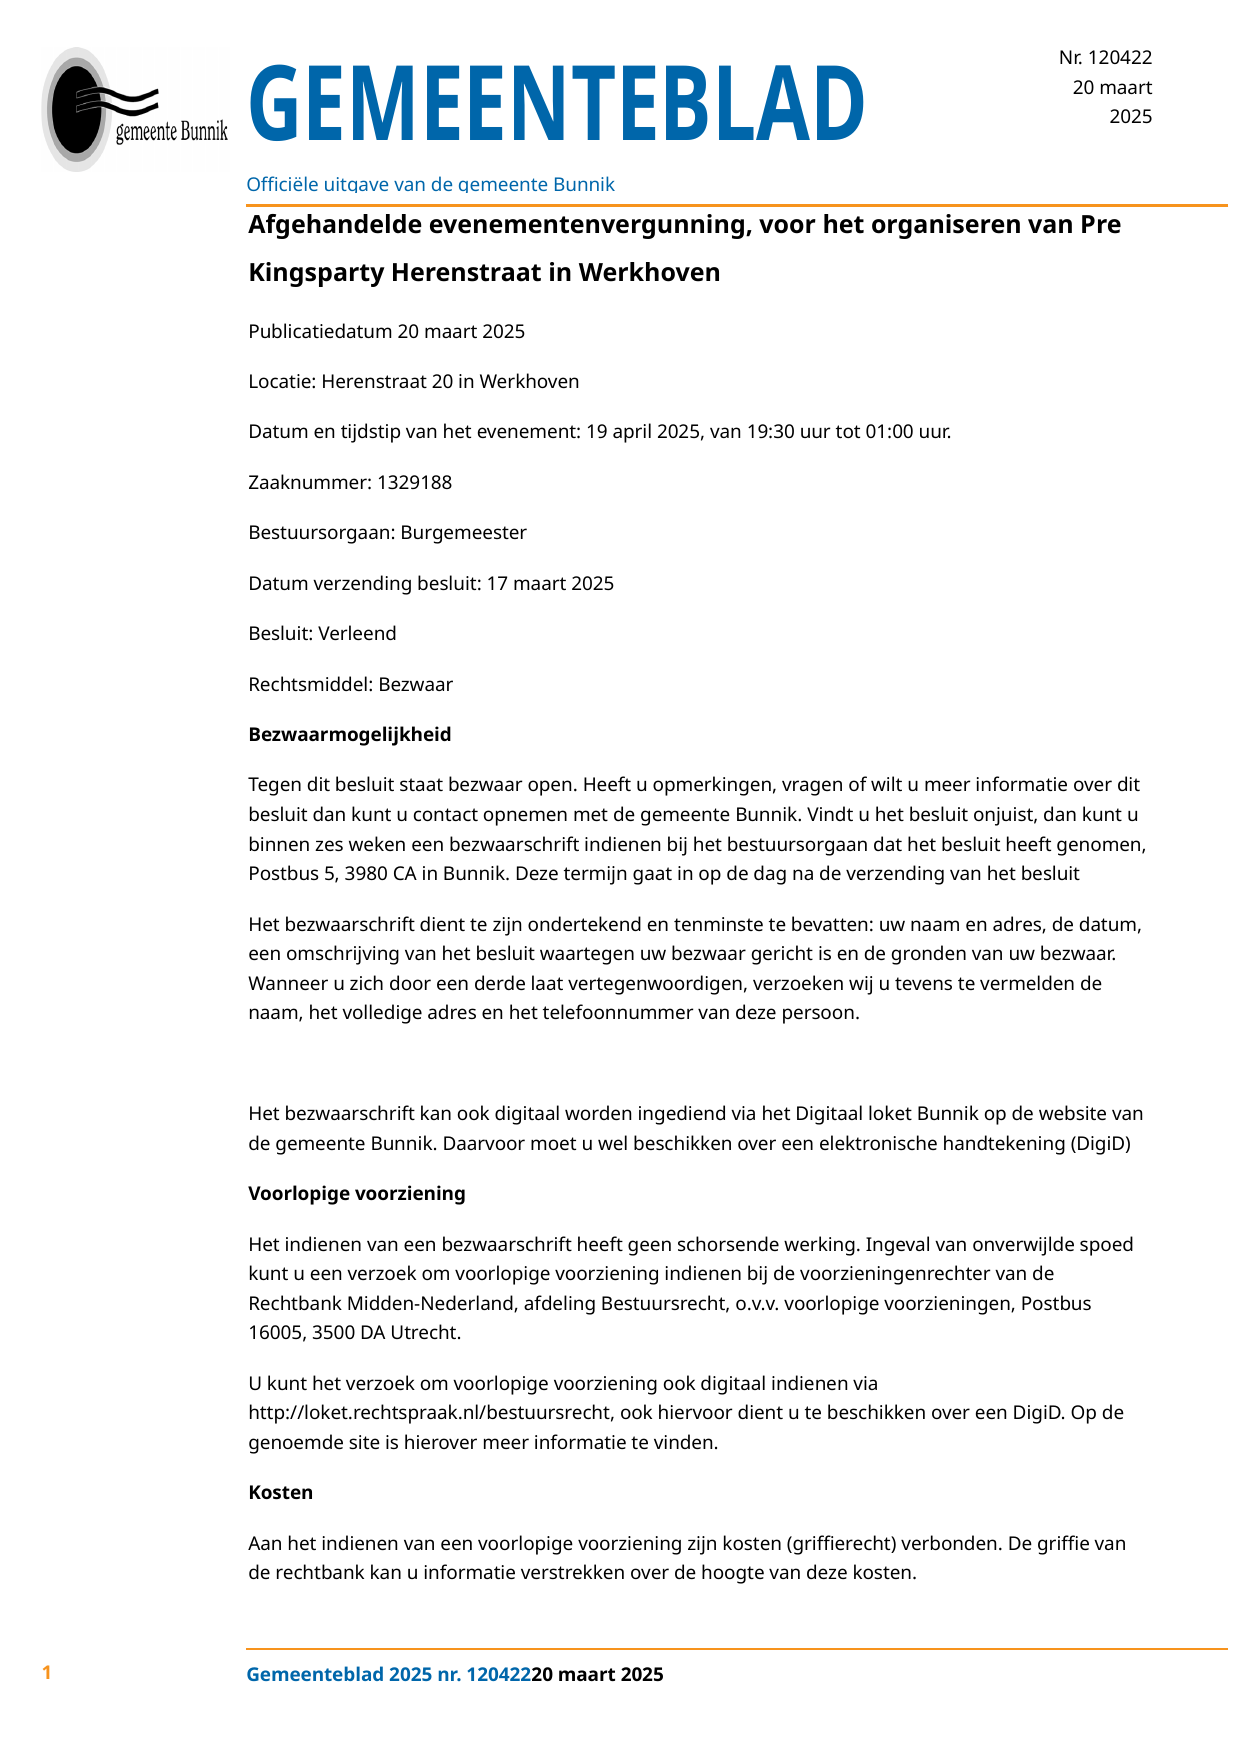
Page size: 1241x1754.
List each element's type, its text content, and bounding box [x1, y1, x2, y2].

text Het bezwaarschrift kan ook digitaal worden ingediend via het Digitaal loket Bunnik op de website van de gemeente Bunnik. Daarvoor moet u wel beschikken over een elektronische handtekening (DigiD) [248, 1100, 1152, 1156]
text Afgehandelde evenementenvergunning, voor het organiseren van Pre Kingsparty Herenstraat in Werkhoven [248, 207, 1152, 288]
text Het indienen van een bezwaarschrift heeft geen schorsende werking. Ingeval van onverwijlde spoed kunt u een verzoek om voorlopige voorziening indienen bij de voorzieningenrechter van de Rechtbank Midden-Nederland, afdeling Bestuursrecht, o.v.v. voorlopige voorzieningen, Postbus 16005, 3500 DA Utrecht. [248, 1231, 1152, 1345]
text U kunt het verzoek om voorlopige voorziening ook digitaal indienen via http://loket.rechtspraak.nl/bestuursrecht, ook hiervoor dient u te beschikken over een DigiD. Op de genoemde site is hierover meer informatie te vinden. [248, 1370, 1152, 1455]
text Kosten [248, 1479, 1152, 1505]
text Rechtsmiddel: Bezwaar [248, 671, 1152, 697]
text Bestuursorgaan: Burgemeester [248, 519, 1152, 545]
text Locatie: Herenstraat 20 in Werkhoven [248, 368, 1152, 394]
text Het bezwaarschrift dient te zijn ondertekend en tenminste te bevatten: uw naam en adres, de datum, een omschrijving van het besluit waartegen uw bezwaar gericht is en de gronden van uw bezwaar. Wanneer u zich door een derde laat vertegenwoordigen, verzoeken wij u tevens te vermelden de naam, het volledige adres en het telefoonnummer van deze persoon. [248, 911, 1152, 1025]
text Besluit: Verleend [248, 620, 1152, 646]
text Publicatiedatum 20 maart 2025 [248, 318, 1152, 344]
text Aan het indienen van een voorlopige voorziening zijn kosten (griffierecht) verbonden. De griffie van de rechtbank kan u informatie verstrekken over de hoogte van deze kosten. [248, 1530, 1152, 1585]
text Zaaknummer: 1329188 [248, 469, 1152, 495]
text Voorlopige voorziening [248, 1180, 1152, 1206]
text Tegen dit besluit staat bezwaar open. Heeft u opmerkingen, vragen of wilt u meer informatie over dit besluit dan kunt u contact opnemen met de gemeente Bunnik. Vindt u het besluit onjuist, dan kunt u binnen zes weken een bezwaarschrift indienen bij het bestuursorgaan dat het besluit heeft genomen, Postbus 5, 3980 CA in Bunnik. Deze termijn gaat in op de dag na de verzending van het besluit [248, 772, 1152, 886]
text Datum verzending besluit: 17 maart 2025 [248, 570, 1152, 596]
text Bezwaarmogelijkheid [248, 721, 1152, 747]
picture [41, 47, 231, 172]
text Datum en tijdstip van het evenement: 19 april 2025, van 19:30 uur tot 01:00 uur. [248, 419, 1152, 444]
